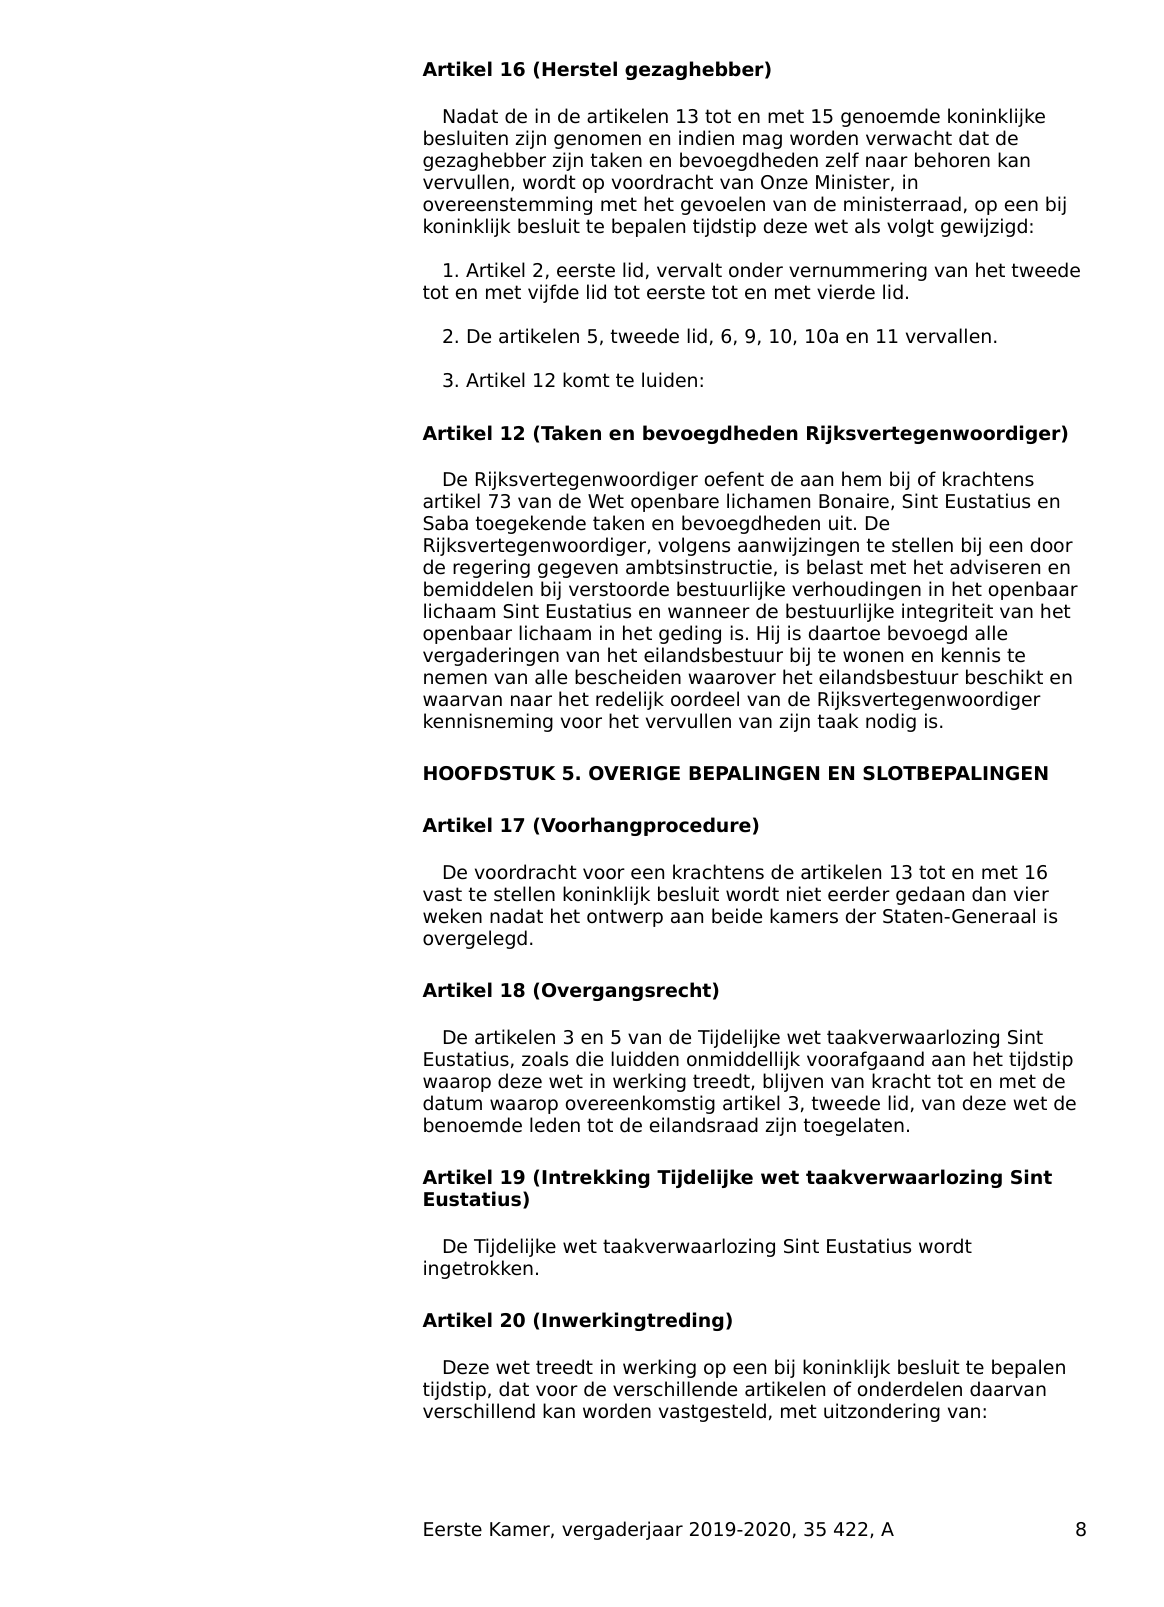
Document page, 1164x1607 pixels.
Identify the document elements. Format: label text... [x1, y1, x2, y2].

text 2. De artikelen 5, tweede lid, 6, 9, 10, 10a en 11 vervallen. [422, 326, 1087, 348]
text De artikelen 3 en 5 van de Tijdelijke wet taakverwaarlozing Sint Eustatius, zoals die luidden onmiddellijk voorafgaand aan het tijdstip waarop deze wet in werking treedt, blijven van kracht tot en met de datum waarop overeenkomstig artikel 3, tweede lid, van deze wet de benoemde leden tot de eilandsraad zijn toegelaten. [422, 1027, 1087, 1137]
text Nadat de in de artikelen 13 tot en met 15 genoemde koninklijke besluiten zijn genomen en indien mag worden verwacht dat de gezaghebber zijn taken en bevoegdheden zelf naar behoren kan vervullen, wordt op voordracht van Onze Minister, in overeenstemming met het gevoelen van de ministerraad, op een bij koninklijk besluit te bepalen tijdstip deze wet als volgt gewijzigd: [422, 106, 1087, 238]
text De Tijdelijke wet taakverwaarlozing Sint Eustatius wordt ingetrokken. [422, 1236, 1087, 1280]
subtitle Artikel 12 (Taken en bevoegdheden Rijksvertegenwoordiger) [422, 422, 1087, 444]
text Deze wet treedt in werking op een bij koninklijk besluit te bepalen tijdstip, dat voor de verschillende artikelen of onderdelen daarvan verschillend kan worden vastgesteld, met uitzondering van: [422, 1357, 1087, 1423]
subtitle HOOFDSTUK 5. OVERIGE BEPALINGEN EN SLOTBEPALINGEN [422, 763, 1087, 785]
subtitle Artikel 18 (Overgangsrecht) [422, 980, 1087, 1002]
text De voordracht voor een krachtens de artikelen 13 tot en met 16 vast te stellen koninklijk besluit wordt niet eerder gedaan dan vier weken nadat het ontwerp aan beide kamers der Staten-Generaal is overgelegd. [422, 862, 1087, 950]
subtitle Artikel 20 (Inwerkingtreding) [422, 1310, 1087, 1332]
subtitle Artikel 17 (Voorhangprocedure) [422, 815, 1087, 837]
text 1. Artikel 2, eerste lid, vervalt onder vernummering van het tweede tot en met vijfde lid tot eerste tot en met vierde lid. [422, 260, 1087, 304]
subtitle Artikel 19 (Intrekking Tijdelijke wet taakverwaarlozing Sint Eustatius) [422, 1167, 1087, 1211]
text De Rijksvertegenwoordiger oefent de aan hem bij of krachtens artikel 73 van de Wet openbare lichamen Bonaire, Sint Eustatius en Saba toegekende taken en bevoegdheden uit. De Rijksvertegenwoordiger, volgens aanwijzingen te stellen bij een door de regering gegeven ambtsinstructie, is belast met het adviseren en bemiddelen bij verstoorde bestuurlijke verhoudingen in het openbaar lichaam Sint Eustatius en wanneer de bestuurlijke integriteit van het openbaar lichaam in het geding is. Hij is daartoe bevoegd alle vergaderingen van het eilandsbestuur bij te wonen en kennis te nemen van alle bescheiden waarover het eilandsbestuur beschikt en waarvan naar het redelijk oordeel van de Rijksvertegenwoordiger kennisneming voor het vervullen van zijn taak nodig is. [422, 469, 1087, 733]
text 3. Artikel 12 komt te luiden: [422, 370, 1087, 392]
subtitle Artikel 16 (Herstel gezaghebber) [422, 59, 1087, 81]
